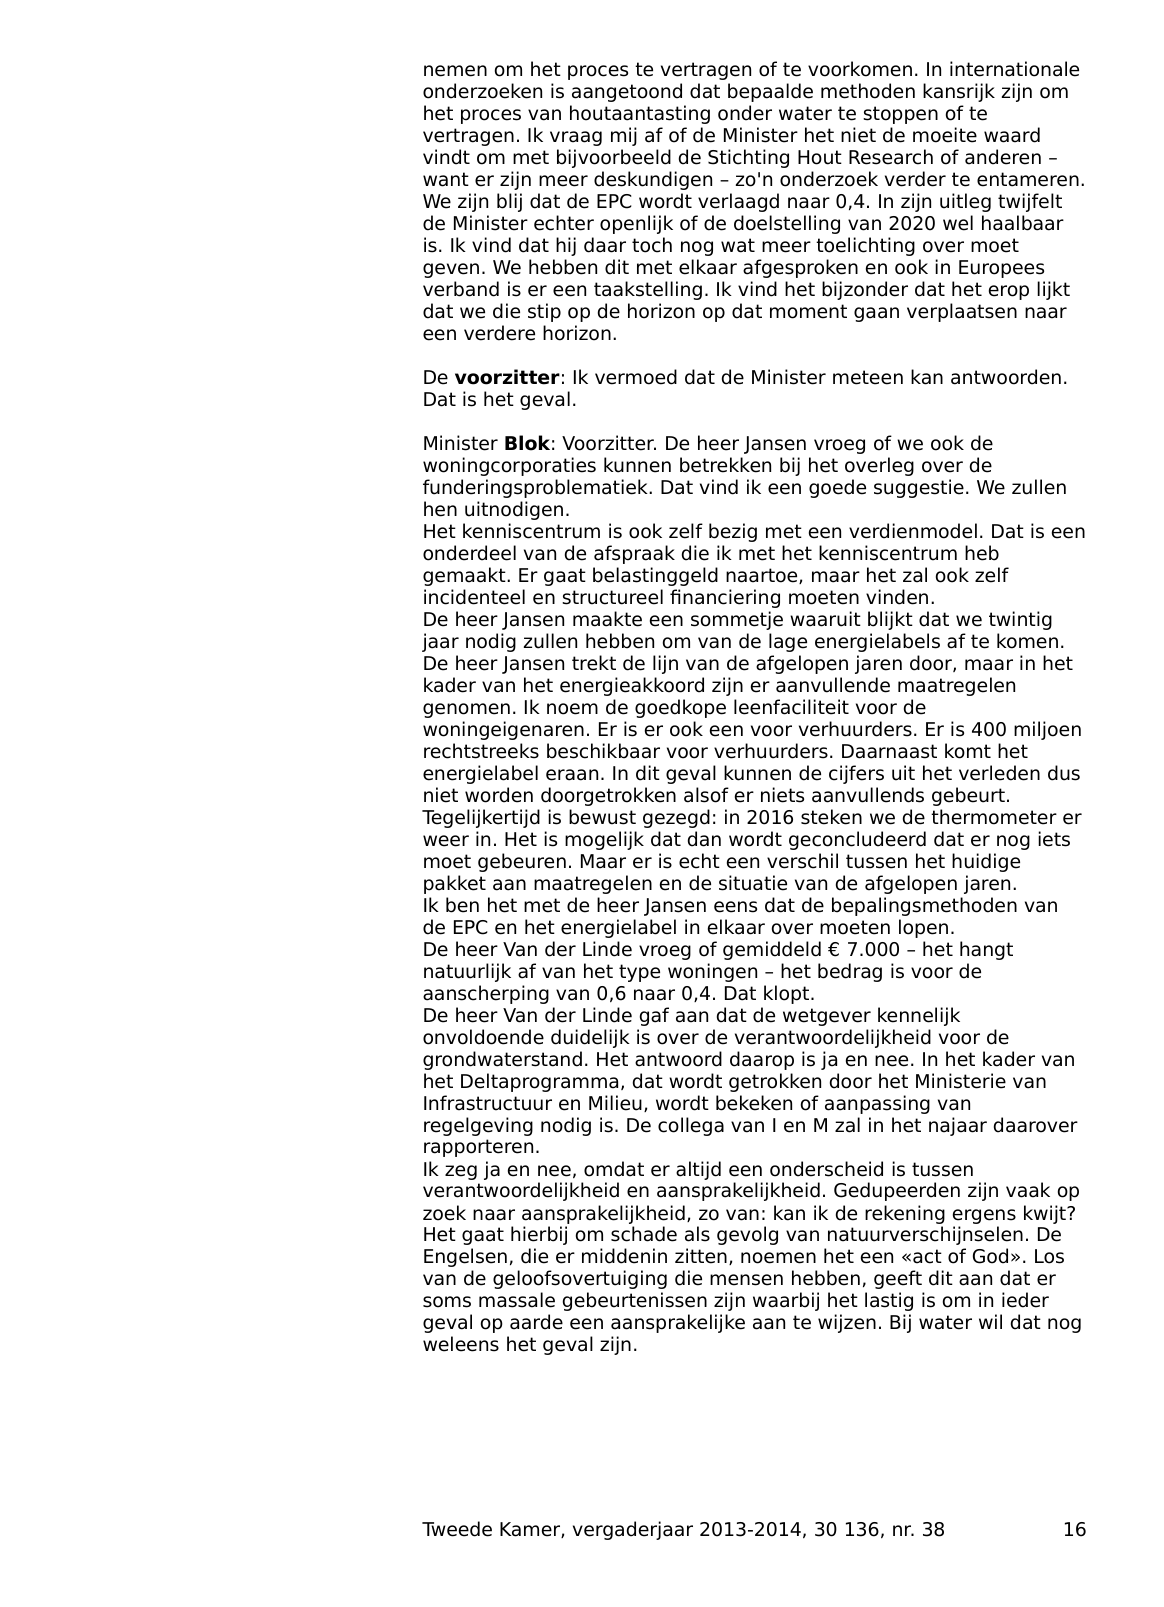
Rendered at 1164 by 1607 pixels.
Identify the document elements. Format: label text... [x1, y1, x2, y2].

text Ik zeg ja en nee, omdat er altijd een onderscheid is tussen verantwoordelijkheid en aansprakelijkheid. Gedupeerden zijn vaak op zoek naar aansprakelijkheid, zo van: kan ik de rekening ergens kwijt? Het gaat hierbij om schade als gevolg van natuurverschijnselen. De Engelsen, die er middenin zitten, noemen het een «act of God». Los van de geloofsovertuiging die mensen hebben, geeft dit aan dat er soms massale gebeurtenissen zijn waarbij het lastig is om in ieder geval op aarde een aansprakelijke aan te wijzen. Bij water wil dat nog weleens het geval zijn. [422, 1158, 1087, 1356]
text Ik ben het met de heer Jansen eens dat de bepalingsmethoden van de EPC en het energielabel in elkaar over moeten lopen. [422, 895, 1087, 939]
text De heer Van der Linde gaf aan dat de wetgever kennelijk onvoldoende duidelijk is over de verantwoordelijkheid voor de grondwaterstand. Het antwoord daarop is ja en nee. In het kader van het Deltaprogramma, dat wordt getrokken door het Ministerie van Infrastructuur en Milieu, wordt bekeken of aanpassing van regelgeving nodig is. De collega van I en M zal in het najaar daarover rapporteren. [422, 1004, 1087, 1158]
text We zijn blij dat de EPC wordt verlaagd naar 0,4. In zijn uitleg twijfelt de Minister echter openlijk of de doelstelling van 2020 wel haalbaar is. Ik vind dat hij daar toch nog wat meer toelichting over moet geven. We hebben dit met elkaar afgesproken en ook in Europees verband is er een taakstelling. Ik vind het bijzonder dat het erop lijkt dat we die stip op de horizon op dat moment gaan verplaatsen naar een verdere horizon. [422, 191, 1087, 345]
text De heer Van der Linde vroeg of gemiddeld € 7.000 – het hangt natuurlijk af van het type woningen – het bedrag is voor de aanscherping van 0,6 naar 0,4. Dat klopt. [422, 939, 1087, 1004]
text Het kenniscentrum is ook zelf bezig met een verdienmodel. Dat is een onderdeel van de afspraak die ik met het kenniscentrum heb gemaakt. Er gaat belastinggeld naartoe, maar het zal ook zelf incidenteel en structureel financiering moeten vinden. [422, 521, 1087, 609]
text De heer Jansen maakte een sommetje waaruit blijkt dat we twintig jaar nodig zullen hebben om van de lage energielabels af te komen. De heer Jansen trekt de lijn van de afgelopen jaren door, maar in het kader van het energieakkoord zijn er aanvullende maatregelen genomen. Ik noem de goedkope leenfaciliteit voor de woningeigenaren. Er is er ook een voor verhuurders. Er is 400 miljoen rechtstreeks beschikbaar voor verhuurders. Daarnaast komt het energielabel eraan. In dit geval kunnen de cijfers uit het verleden dus niet worden doorgetrokken alsof er niets aanvullends gebeurt. Tegelijkertijd is bewust gezegd: in 2016 steken we de thermometer er weer in. Het is mogelijk dat dan wordt geconcludeerd dat er nog iets moet gebeuren. Maar er is echt een verschil tussen het huidige pakket aan maatregelen en de situatie van de afgelopen jaren. [422, 609, 1087, 895]
text Minister Blok: Voorzitter. De heer Jansen vroeg of we ook de woningcorporaties kunnen betrekken bij het overleg over de funderingsproblematiek. Dat vind ik een goede suggestie. We zullen hen uitnodigen. [422, 433, 1087, 521]
text De voorzitter: Ik vermoed dat de Minister meteen kan antwoorden. Dat is het geval. [422, 367, 1087, 411]
text nemen om het proces te vertragen of te voorkomen. In internationale onderzoeken is aangetoond dat bepaalde methoden kansrijk zijn om het proces van houtaantasting onder water te stoppen of te vertragen. Ik vraag mij af of de Minister het niet de moeite waard vindt om met bijvoorbeeld de Stichting Hout Research of anderen – want er zijn meer deskundigen – zo'n onderzoek verder te entameren. [422, 59, 1087, 191]
